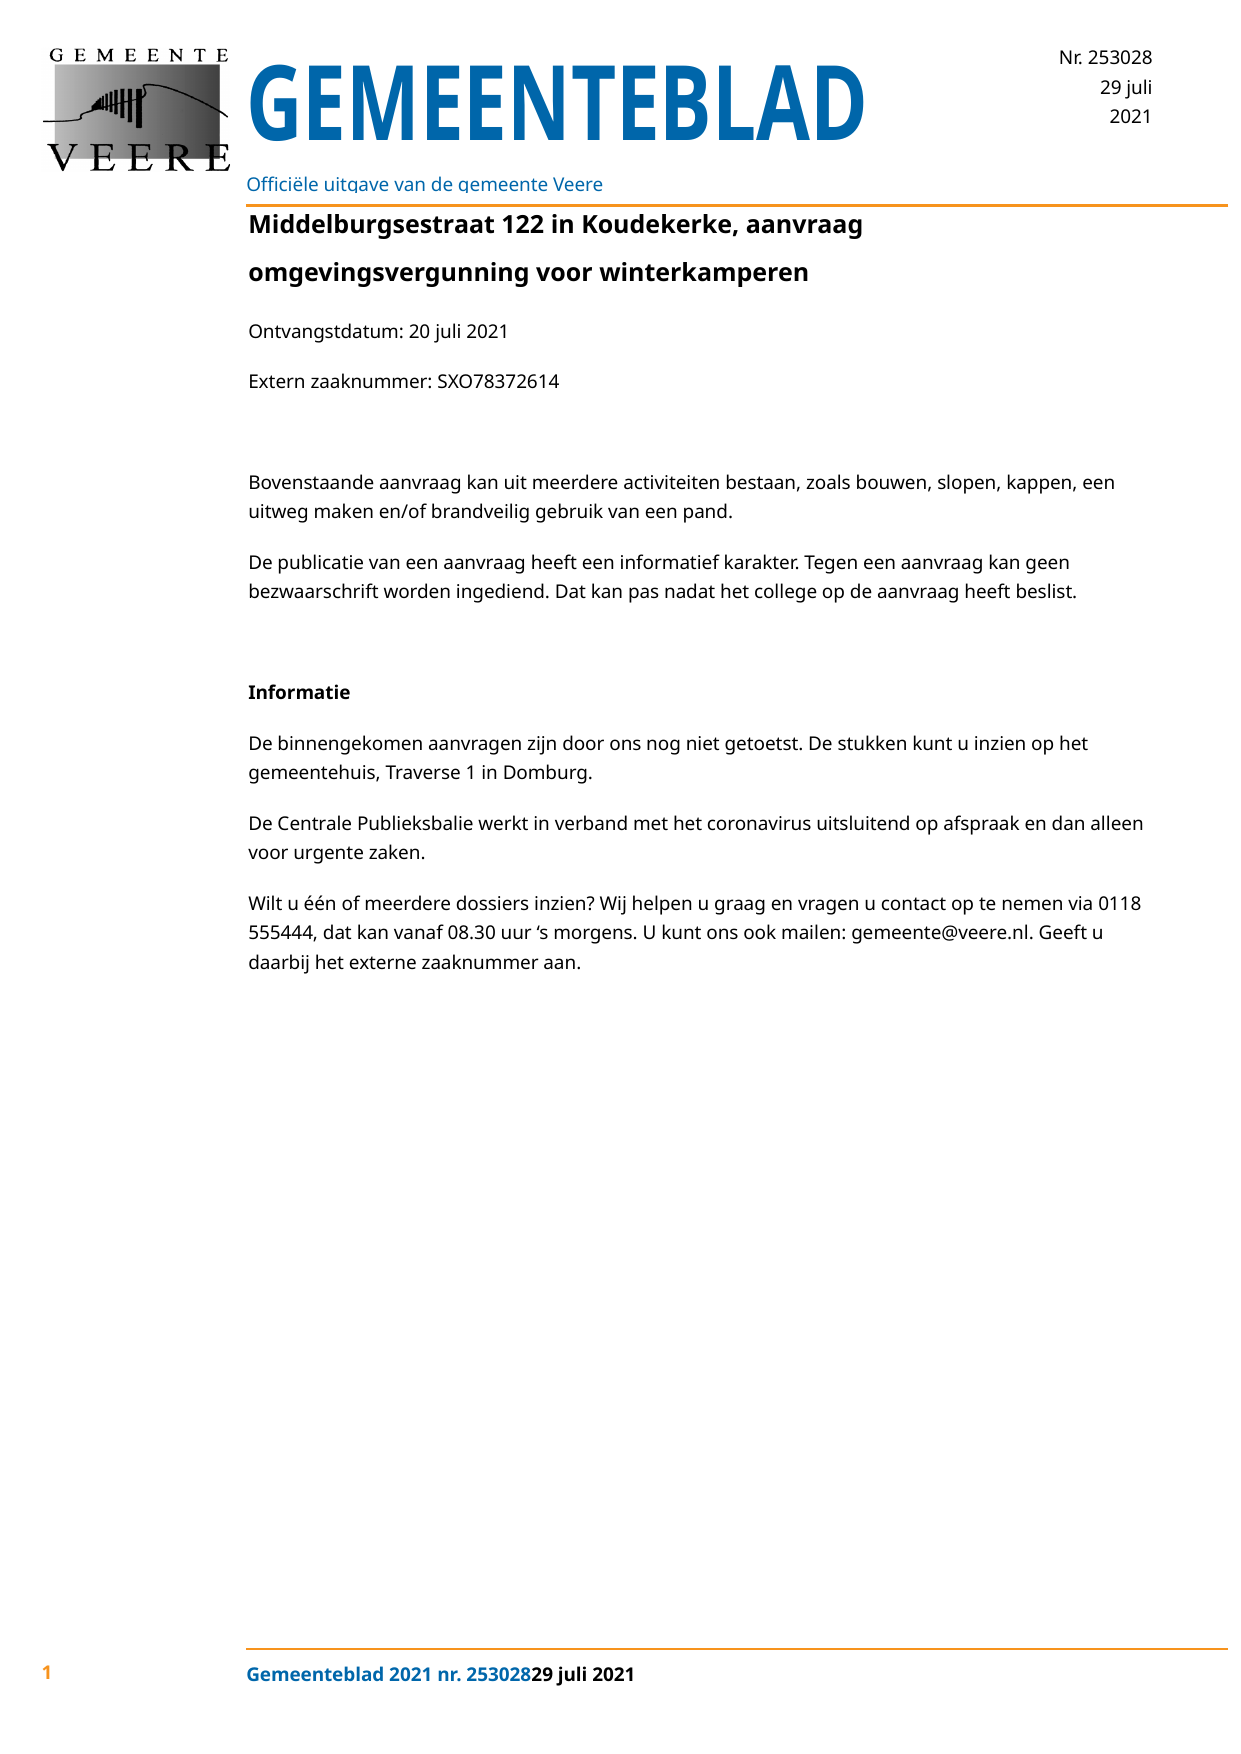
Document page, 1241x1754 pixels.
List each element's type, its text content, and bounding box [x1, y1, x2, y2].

picture [41, 47, 231, 172]
text Extern zaaknummer: SXO78372614 [248, 368, 1152, 394]
text Informatie [248, 679, 1152, 705]
text Ontvangstdatum: 20 juli 2021 [248, 318, 1152, 344]
text De binnengekomen aanvragen zijn door ons nog niet getoetst. De stukken kunt u inzien op het gemeentehuis, Traverse 1 in Domburg. [248, 730, 1152, 785]
text Middelburgsestraat 122 in Koudekerke, aanvraag omgevingsvergunning voor winterkamperen [248, 207, 1152, 288]
text Wilt u één of meerdere dossiers inzien? Wij helpen u graag en vragen u contact op te nemen via 0118 555444, dat kan vanaf 08.30 uur ‘s morgens. U kunt ons ook mailen: gemeente@veere.nl. Geeft u daarbij het externe zaaknummer aan. [248, 890, 1152, 975]
text Bovenstaande aanvraag kan uit meerdere activiteiten bestaan, zoals bouwen, slopen, kappen, een uitweg maken en/of brandveilig gebruik van een pand. [248, 469, 1152, 524]
text De Centrale Publieksbalie werkt in verband met het coronavirus uitsluitend op afspraak en dan alleen voor urgente zaken. [248, 810, 1152, 865]
text De publicatie van een aanvraag heeft een informatief karakter. Tegen een aanvraag kan geen bezwaarschrift worden ingediend. Dat kan pas nadat het college op de aanvraag heeft beslist. [248, 549, 1152, 604]
